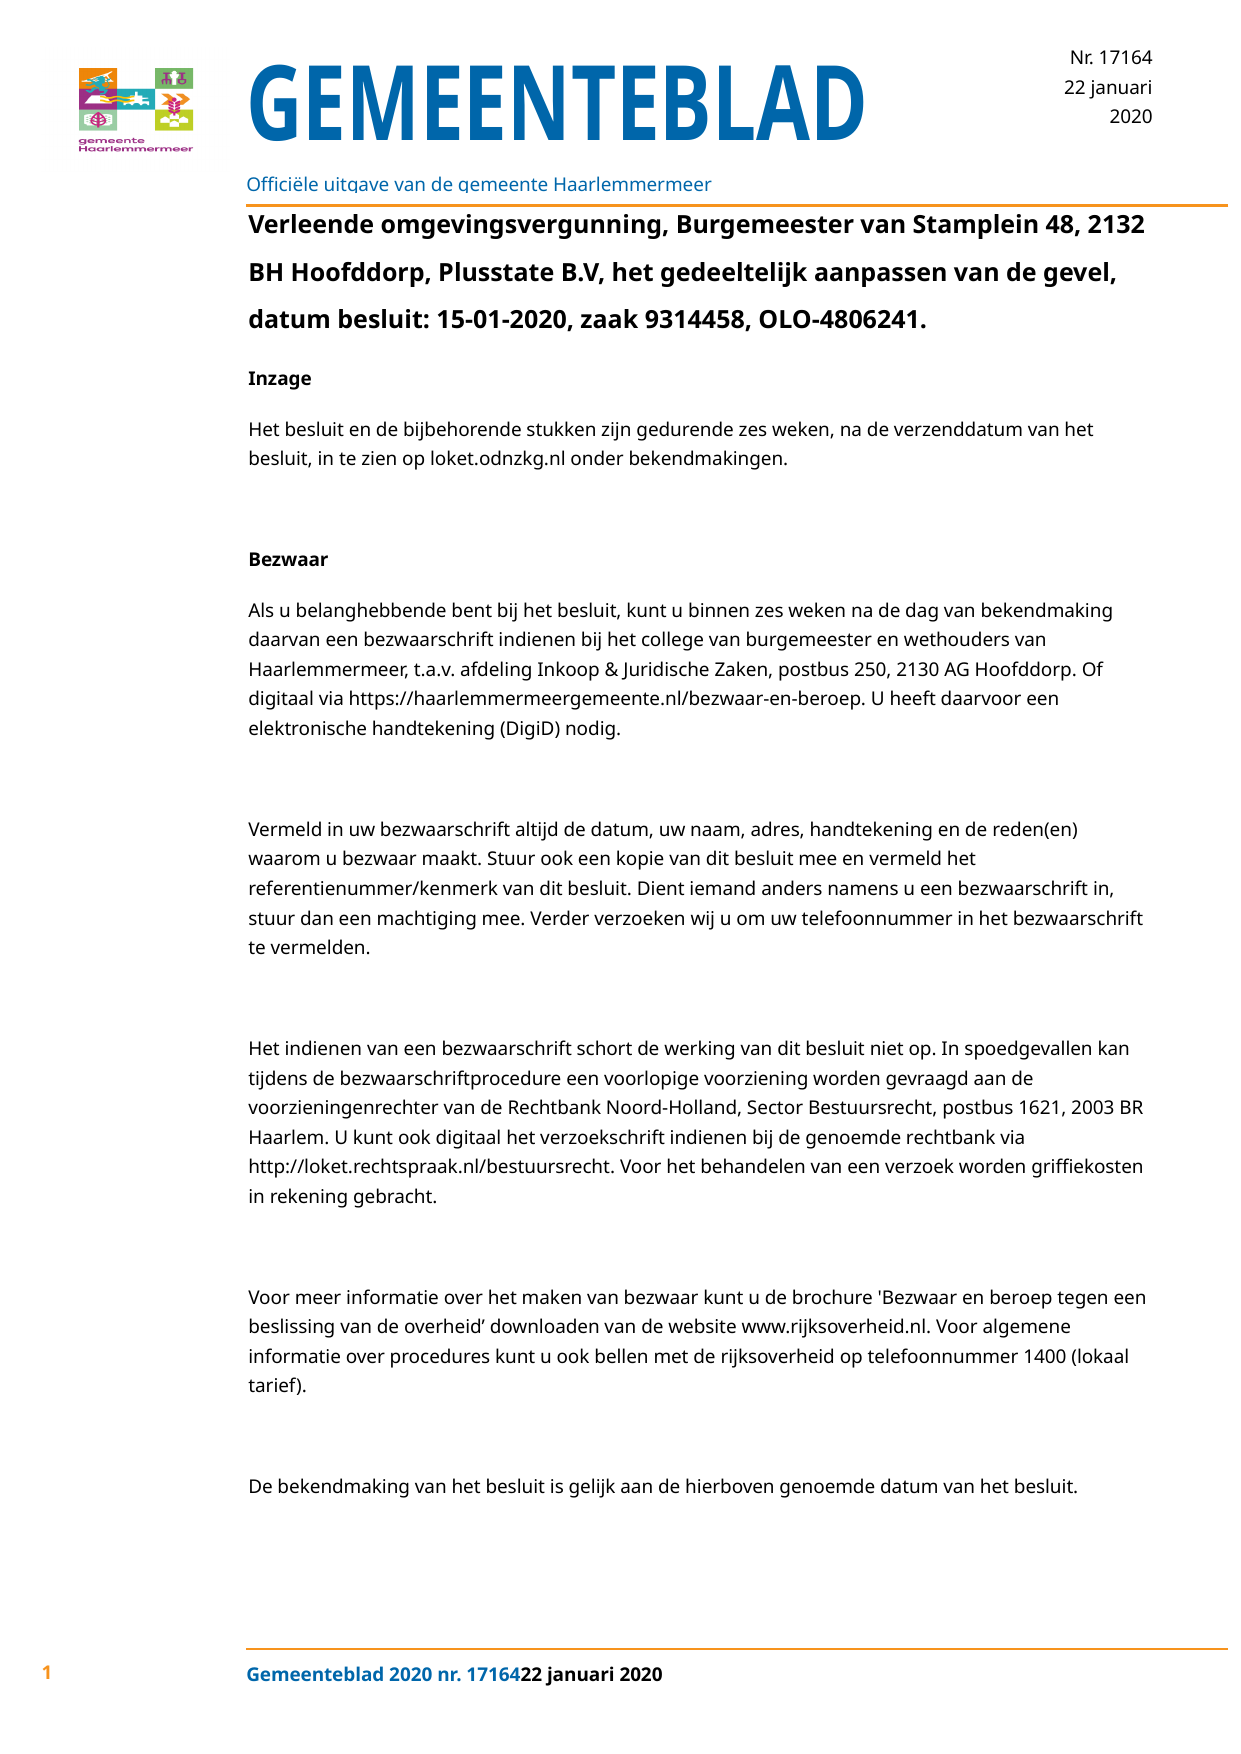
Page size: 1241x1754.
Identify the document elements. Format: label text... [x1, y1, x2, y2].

text Bezwaar [248, 546, 1152, 572]
text Verleende omgevingsvergunning, Burgemeester van Stamplein 48, 2132 BH Hoofddorp, Plusstate B.V, het gedeeltelijk aanpassen van de gevel, datum besluit: 15-01-2020, zaak 9314458, OLO-4806241. [248, 207, 1152, 336]
text De bekendmaking van het besluit is gelijk aan de hierboven genoemde datum van het besluit. [248, 1473, 1152, 1499]
text Inzage [248, 366, 1152, 391]
text Het indienen van een bezwaarschrift schort de werking van dit besluit niet op. In spoedgevallen kan tijdens de bezwaarschriftprocedure een voorlopige voorziening worden gevraagd aan de voorzieningenrechter van de Rechtbank Noord-Holland, Sector Bestuursrecht, postbus 1621, 2003 BR Haarlem. U kunt ook digitaal het verzoekschrift indienen bij de genoemde rechtbank via http://loket.rechtspraak.nl/bestuursrecht. Voor het behandelen van een verzoek worden griffiekosten in rekening gebracht. [248, 1035, 1152, 1209]
text Als u belanghebbende bent bij het besluit, kunt u binnen zes weken na de dag van bekendmaking daarvan een bezwaarschrift indienen bij het college van burgemeester en wethouders van Haarlemmermeer, t.a.v. afdeling Inkoop & Juridische Zaken, postbus 250, 2130 AG Hoofddorp. Of digitaal via https://haarlemmermeergemeente.nl/bezwaar-en-beroep. U heeft daarvoor een elektronische handtekening (DigiD) nodig. [248, 597, 1152, 741]
picture [41, 47, 231, 172]
text Voor meer informatie over het maken van bezwaar kunt u de brochure 'Bezwaar en beroep tegen een beslissing van de overheid’ downloaden van de website www.rijksoverheid.nl. Voor algemene informatie over procedures kunt u ook bellen met de rijksoverheid op telefoonnummer 1400 (lokaal tarief). [248, 1284, 1152, 1398]
text Het besluit en de bijbehorende stukken zijn gedurende zes weken, na de verzenddatum van het besluit, in te zien op loket.odnzkg.nl onder bekendmakingen. [248, 416, 1152, 471]
text Vermeld in uw bezwaarschrift altijd de datum, uw naam, adres, handtekening en de reden(en) waarom u bezwaar maakt. Stuur ook een kopie van dit besluit mee en vermeld het referentienummer/kenmerk van dit besluit. Dient iemand anders namens u een bezwaarschrift in, stuur dan een machtiging mee. Verder verzoeken wij u om uw telefoonnummer in het bezwaarschrift te vermelden. [248, 816, 1152, 960]
